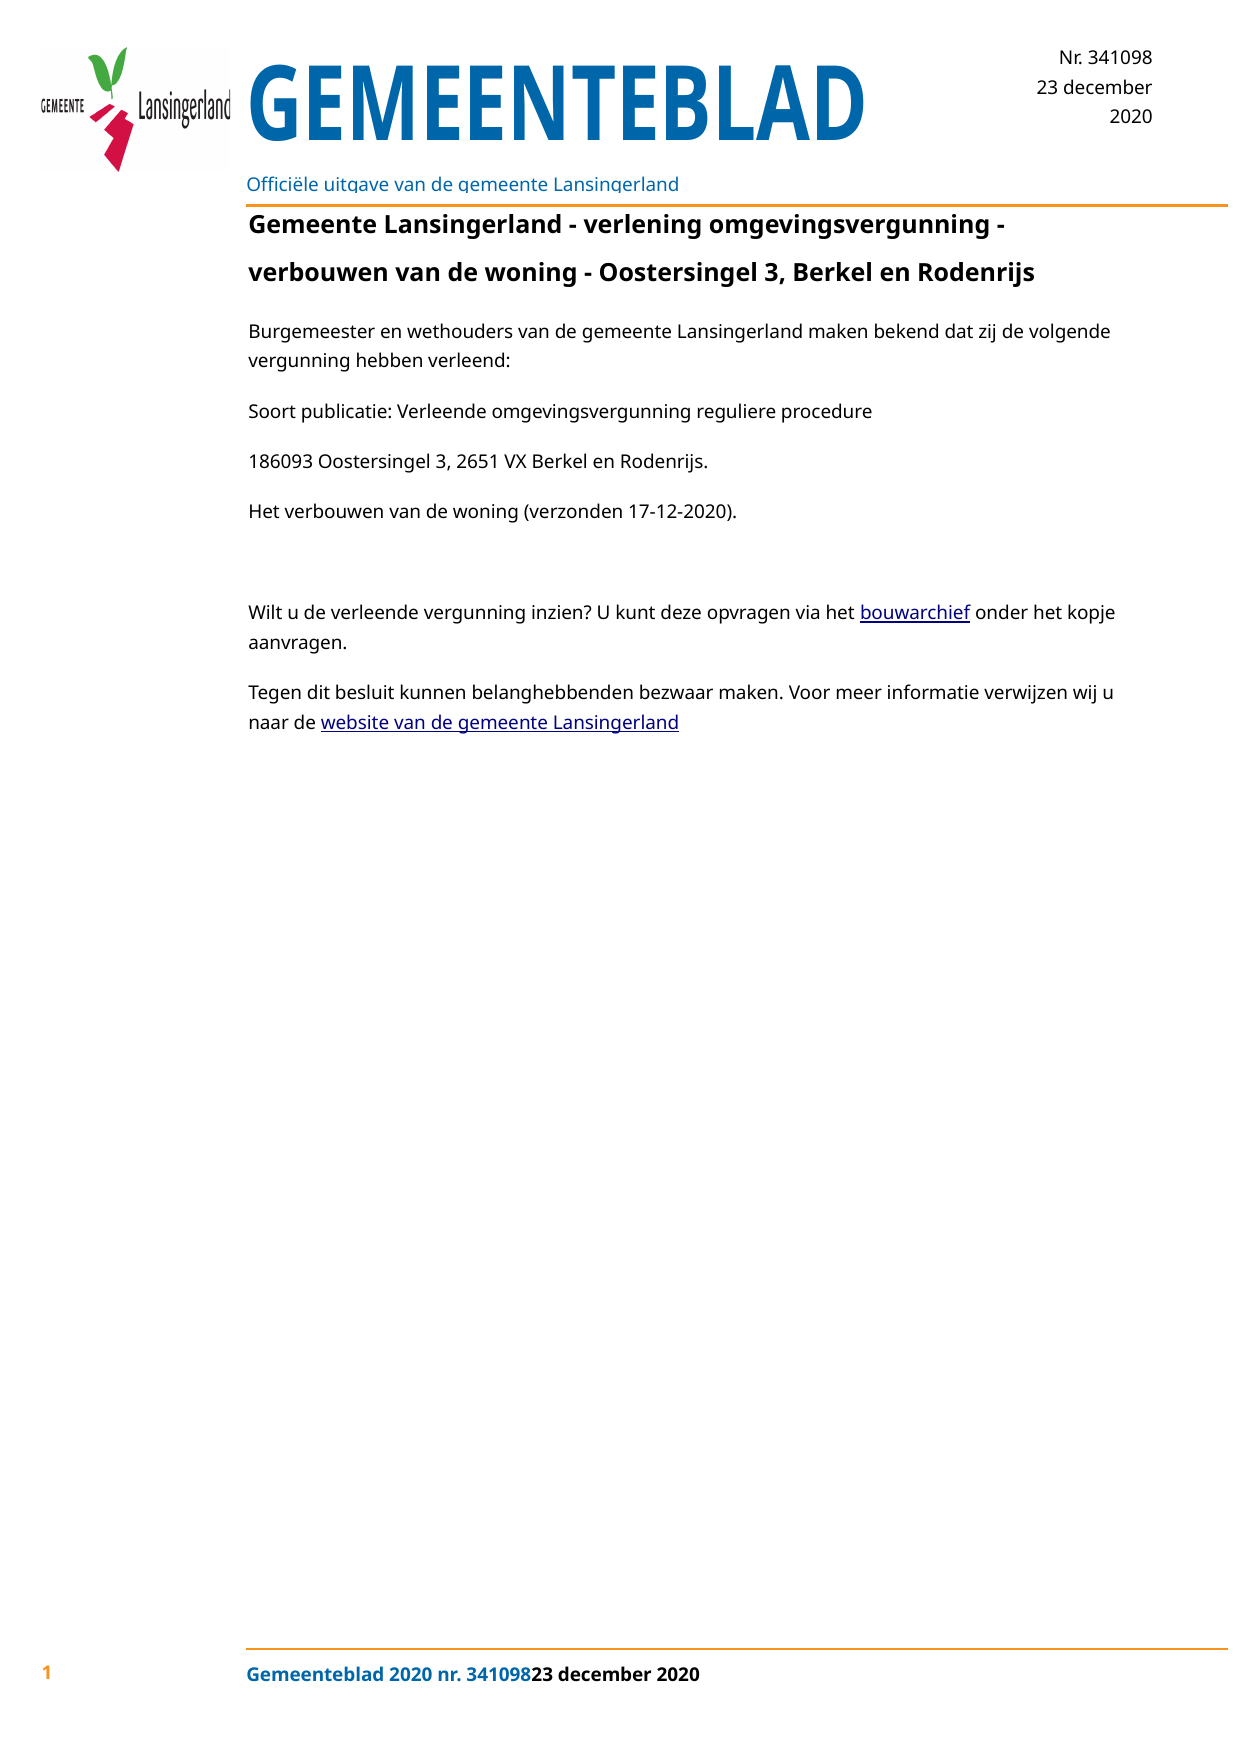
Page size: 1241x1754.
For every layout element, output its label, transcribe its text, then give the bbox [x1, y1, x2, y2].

text Wilt u de verleende vergunning inzien? U kunt deze opvragen via het bouwarchief onder het kopje aanvragen. [248, 599, 1152, 655]
text Gemeente Lansingerland - verlening omgevingsvergunning - verbouwen van de woning - Oostersingel 3, Berkel en Rodenrijs [248, 207, 1152, 288]
text Het verbouwen van de woning (verzonden 17-12-2020). [248, 499, 1152, 524]
text Burgemeester en wethouders van de gemeente Lansingerland maken bekend dat zij de volgende vergunning hebben verleend: [248, 318, 1152, 373]
text Soort publicatie: Verleende omgevingsvergunning reguliere procedure [248, 398, 1152, 424]
text Tegen dit besluit kunnen belanghebbenden bezwaar maken. Voor meer informatie verwijzen wij u naar de website van de gemeente Lansingerland [248, 679, 1152, 735]
text 186093 Oostersingel 3, 2651 VX Berkel en Rodenrijs. [248, 448, 1152, 474]
picture [41, 47, 231, 172]
